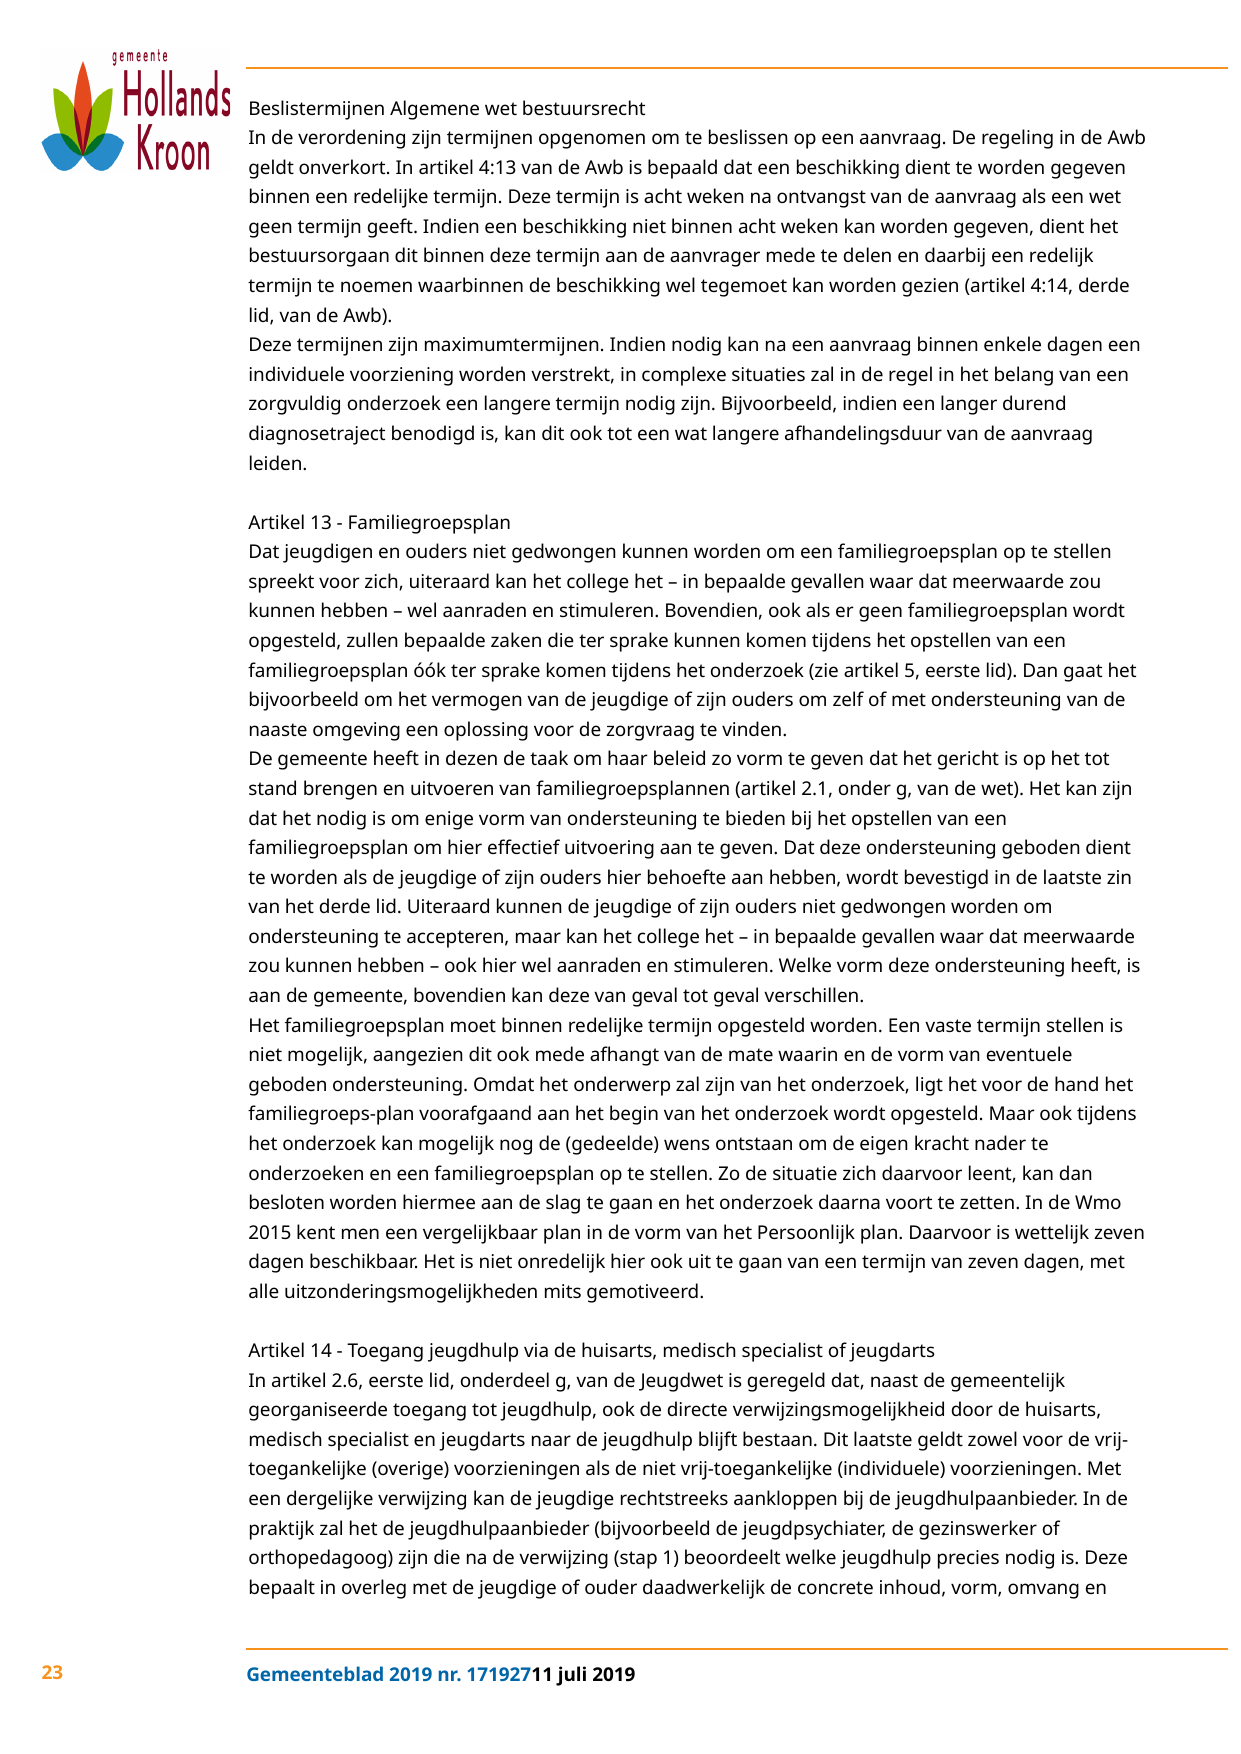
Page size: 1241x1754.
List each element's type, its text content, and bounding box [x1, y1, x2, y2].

text In de verordening zijn termijnen opgenomen om te beslissen op een aanvraag. De regeling in de Awb geldt onverkort. In artikel 4:13 van de Awb is bepaald dat een beschikking dient te worden gegeven binnen een redelijke termijn. Deze termijn is acht weken na ontvangst van de aanvraag als een wet geen termijn geeft. Indien een beschikking niet binnen acht weken kan worden gegeven, dient het bestuursorgaan dit binnen deze termijn aan de aanvrager mede te delen en daarbij een redelijk termijn te noemen waarbinnen de beschikking wel tegemoet kan worden gezien (artikel 4:14, derde lid, van de Awb). [248, 124, 1152, 328]
text Deze termijnen zijn maximumtermijnen. Indien nodig kan na een aanvraag binnen enkele dagen een individuele voorziening worden verstrekt, in complexe situaties zal in de regel in het belang van een zorgvuldig onderzoek een langere termijn nodig zijn. Bijvoorbeeld, indien een langer durend diagnosetraject benodigd is, kan dit ook tot een wat langere afhandelingsduur van de aanvraag leiden. [248, 331, 1152, 476]
text Dat jeugdigen en ouders niet gedwongen kunnen worden om een familiegroepsplan op te stellen spreekt voor zich, uiteraard kan het college het – in bepaalde gevallen waar dat meerwaarde zou kunnen hebben – wel aanraden en stimuleren. Bovendien, ook als er geen familiegroepsplan wordt opgesteld, zullen bepaalde zaken die ter sprake kunnen komen tijdens het opstellen van een familiegroepsplan óók ter sprake komen tijdens het onderzoek (zie artikel 5, eerste lid). Dan gaat het bijvoorbeeld om het vermogen van de jeugdige of zijn ouders om zelf of met ondersteuning van de naaste omgeving een oplossing voor de zorgvraag te vinden. [248, 538, 1152, 742]
picture [41, 47, 231, 172]
text Artikel 13 - Familiegroepsplan [248, 509, 1152, 535]
text De gemeente heeft in dezen de taak om haar beleid zo vorm te geven dat het gericht is op het tot stand brengen en uitvoeren van familiegroepsplannen (artikel 2.1, onder g, van de wet). Het kan zijn dat het nodig is om enige vorm van ondersteuning te bieden bij het opstellen van een familiegroepsplan om hier effectief uitvoering aan te geven. Dat deze ondersteuning geboden dient te worden als de jeugdige of zijn ouders hier behoefte aan hebben, wordt bevestigd in de laatste zin van het derde lid. Uiteraard kunnen de jeugdige of zijn ouders niet gedwongen worden om ondersteuning te accepteren, maar kan het college het – in bepaalde gevallen waar dat meerwaarde zou kunnen hebben – ook hier wel aanraden en stimuleren. Welke vorm deze ondersteuning heeft, is aan de gemeente, bovendien kan deze van geval tot geval verschillen. [248, 746, 1152, 1008]
text Artikel 14 - Toegang jeugdhulp via de huisarts, medisch specialist of jeugdarts [248, 1337, 1152, 1363]
text Het familiegroepsplan moet binnen redelijke termijn opgesteld worden. Een vaste termijn stellen is niet mogelijk, aangezien dit ook mede afhangt van de mate waarin en de vorm van eventuele geboden ondersteuning. Omdat het onderwerp zal zijn van het onderzoek, ligt het voor de hand het familiegroeps-plan voorafgaand aan het begin van het onderzoek wordt opgesteld. Maar ook tijdens het onderzoek kan mogelijk nog de (gedeelde) wens ontstaan om de eigen kracht nader te onderzoeken en een familiegroepsplan op te stellen. Zo de situatie zich daarvoor leent, kan dan besloten worden hiermee aan de slag te gaan en het onderzoek daarna voort te zetten. In de Wmo 2015 kent men een vergelijkbaar plan in de vorm van het Persoonlijk plan. Daarvoor is wettelijk zeven dagen beschikbaar. Het is niet onredelijk hier ook uit te gaan van een termijn van zeven dagen, met alle uitzonderingsmogelijkheden mits gemotiveerd. [248, 1012, 1152, 1304]
text In artikel 2.6, eerste lid, onderdeel g, van de Jeugdwet is geregeld dat, naast de gemeentelijk georganiseerde toegang tot jeugdhulp, ook de directe verwijzingsmogelijkheid door de huisarts, medisch specialist en jeugdarts naar de jeugdhulp blijft bestaan. Dit laatste geldt zowel voor de vrij-toegankelijke (overige) voorzieningen als de niet vrij-toegankelijke (individuele) voorzieningen. Met een dergelijke verwijzing kan de jeugdige rechtstreeks aankloppen bij de jeugdhulpaanbieder. In de praktijk zal het de jeugdhulpaanbieder (bijvoorbeeld de jeugdpsychiater, de gezinswerker of orthopedagoog) zijn die na de verwijzing (stap 1) beoordeelt welke jeugdhulp precies nodig is. Deze bepaalt in overleg met de jeugdige of ouder daadwerkelijk de concrete inhoud, vorm, omvang en [248, 1367, 1152, 1600]
text Beslistermijnen Algemene wet bestuursrecht [248, 95, 1152, 121]
